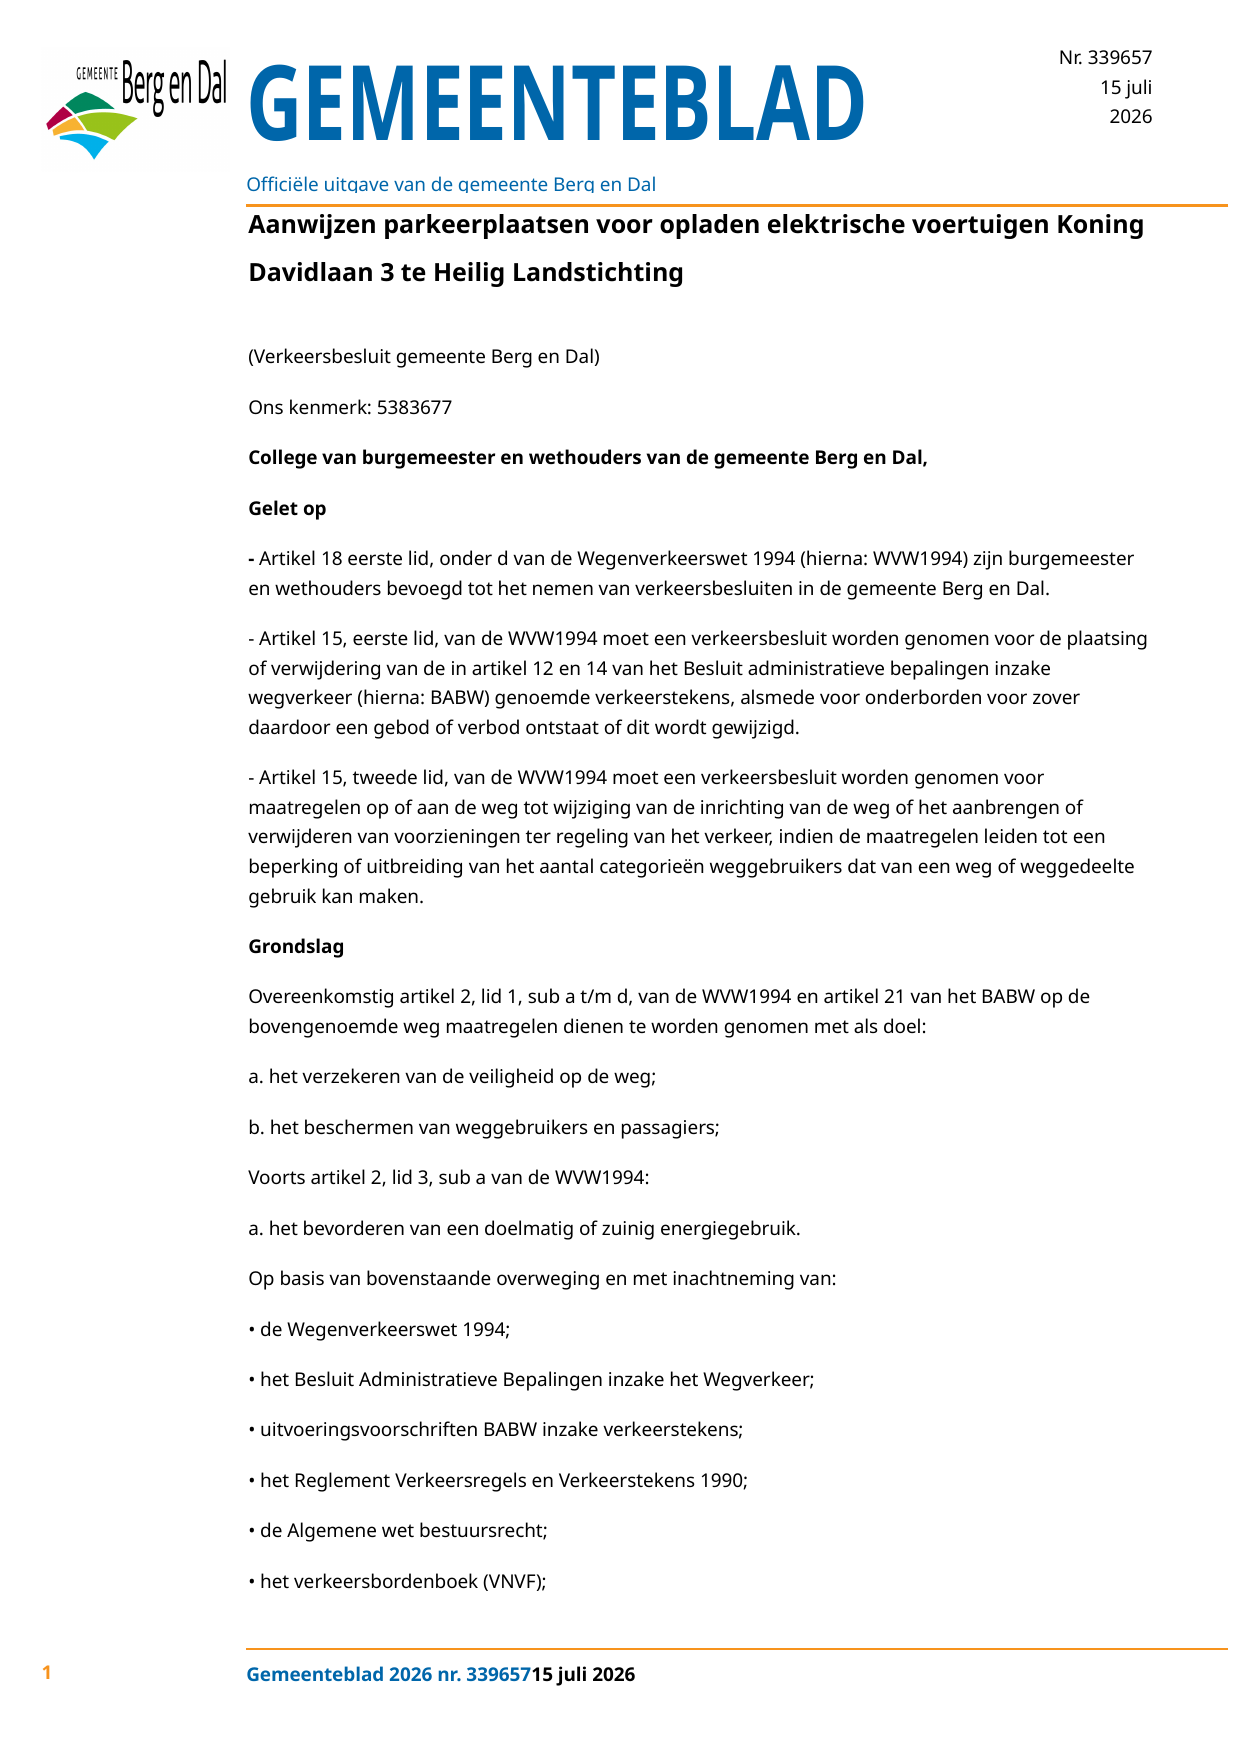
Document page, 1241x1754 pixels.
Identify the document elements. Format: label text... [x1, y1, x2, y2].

text • de Algemene wet bestuursrecht; [248, 1517, 1152, 1543]
text - Artikel 15, tweede lid, van de WVW1994 moet een verkeersbesluit worden genomen voor maatregelen op of aan de weg tot wijziging van de inrichting van de weg of het aanbrengen of verwijderen van voorzieningen ter regeling van het verkeer, indien de maatregelen leiden tot een beperking of uitbreiding van het aantal categorieën weggebruikers dat van een weg of weggedeelte gebruik kan maken. [248, 764, 1152, 908]
text - Artikel 18 eerste lid, onder d van de Wegenverkeerswet 1994 (hierna: WVW1994) zijn burgemeester en wethouders bevoegd tot het nemen van verkeersbesluiten in de gemeente Berg en Dal. [248, 545, 1152, 601]
text Gelet op [248, 495, 1152, 521]
text • uitvoeringsvoorschriften BABW inzake verkeerstekens; [248, 1417, 1152, 1442]
text • het Reglement Verkeersregels en Verkeerstekens 1990; [248, 1467, 1152, 1493]
text - Artikel 15, eerste lid, van de WVW1994 moet een verkeersbesluit worden genomen voor de plaatsing of verwijdering van de in artikel 12 en 14 van het Besluit administratieve bepalingen inzake wegverkeer (hierna: BABW) genoemde verkeerstekens, alsmede voor onderborden voor zover daardoor een gebod of verbod ontstaat of dit wordt gewijzigd. [248, 625, 1152, 740]
text Voorts artikel 2, lid 3, sub a van de WVW1994: [248, 1164, 1152, 1190]
text a. het verzekeren van de veiligheid op de weg; [248, 1064, 1152, 1089]
text • de Wegenverkeerswet 1994; [248, 1316, 1152, 1341]
text • het Besluit Administratieve Bepalingen inzake het Wegverkeer; [248, 1366, 1152, 1392]
picture [41, 47, 231, 172]
text Aanwijzen parkeerplaatsen voor opladen elektrische voertuigen Koning Davidlaan 3 te Heilig Landstichting [248, 207, 1152, 288]
text a. het bevorderen van een doelmatig of zuinig energiegebruik. [248, 1215, 1152, 1241]
text Ons kenmerk: 5383677 [248, 394, 1152, 420]
text College van burgemeester en wethouders van de gemeente Berg en Dal, [248, 444, 1152, 470]
text • het verkeersbordenboek (VNVF); [248, 1568, 1152, 1593]
text (Verkeersbesluit gemeente Berg en Dal) [248, 344, 1152, 369]
text Overeenkomstig artikel 2, lid 1, sub a t/m d, van de WVW1994 en artikel 21 van het BABW op de bovengenoemde weg maatregelen dienen te worden genomen met als doel: [248, 984, 1152, 1039]
text Grondslag [248, 933, 1152, 959]
text b. het beschermen van weggebruikers en passagiers; [248, 1114, 1152, 1140]
text Op basis van bovenstaande overweging en met inachtneming van: [248, 1265, 1152, 1291]
